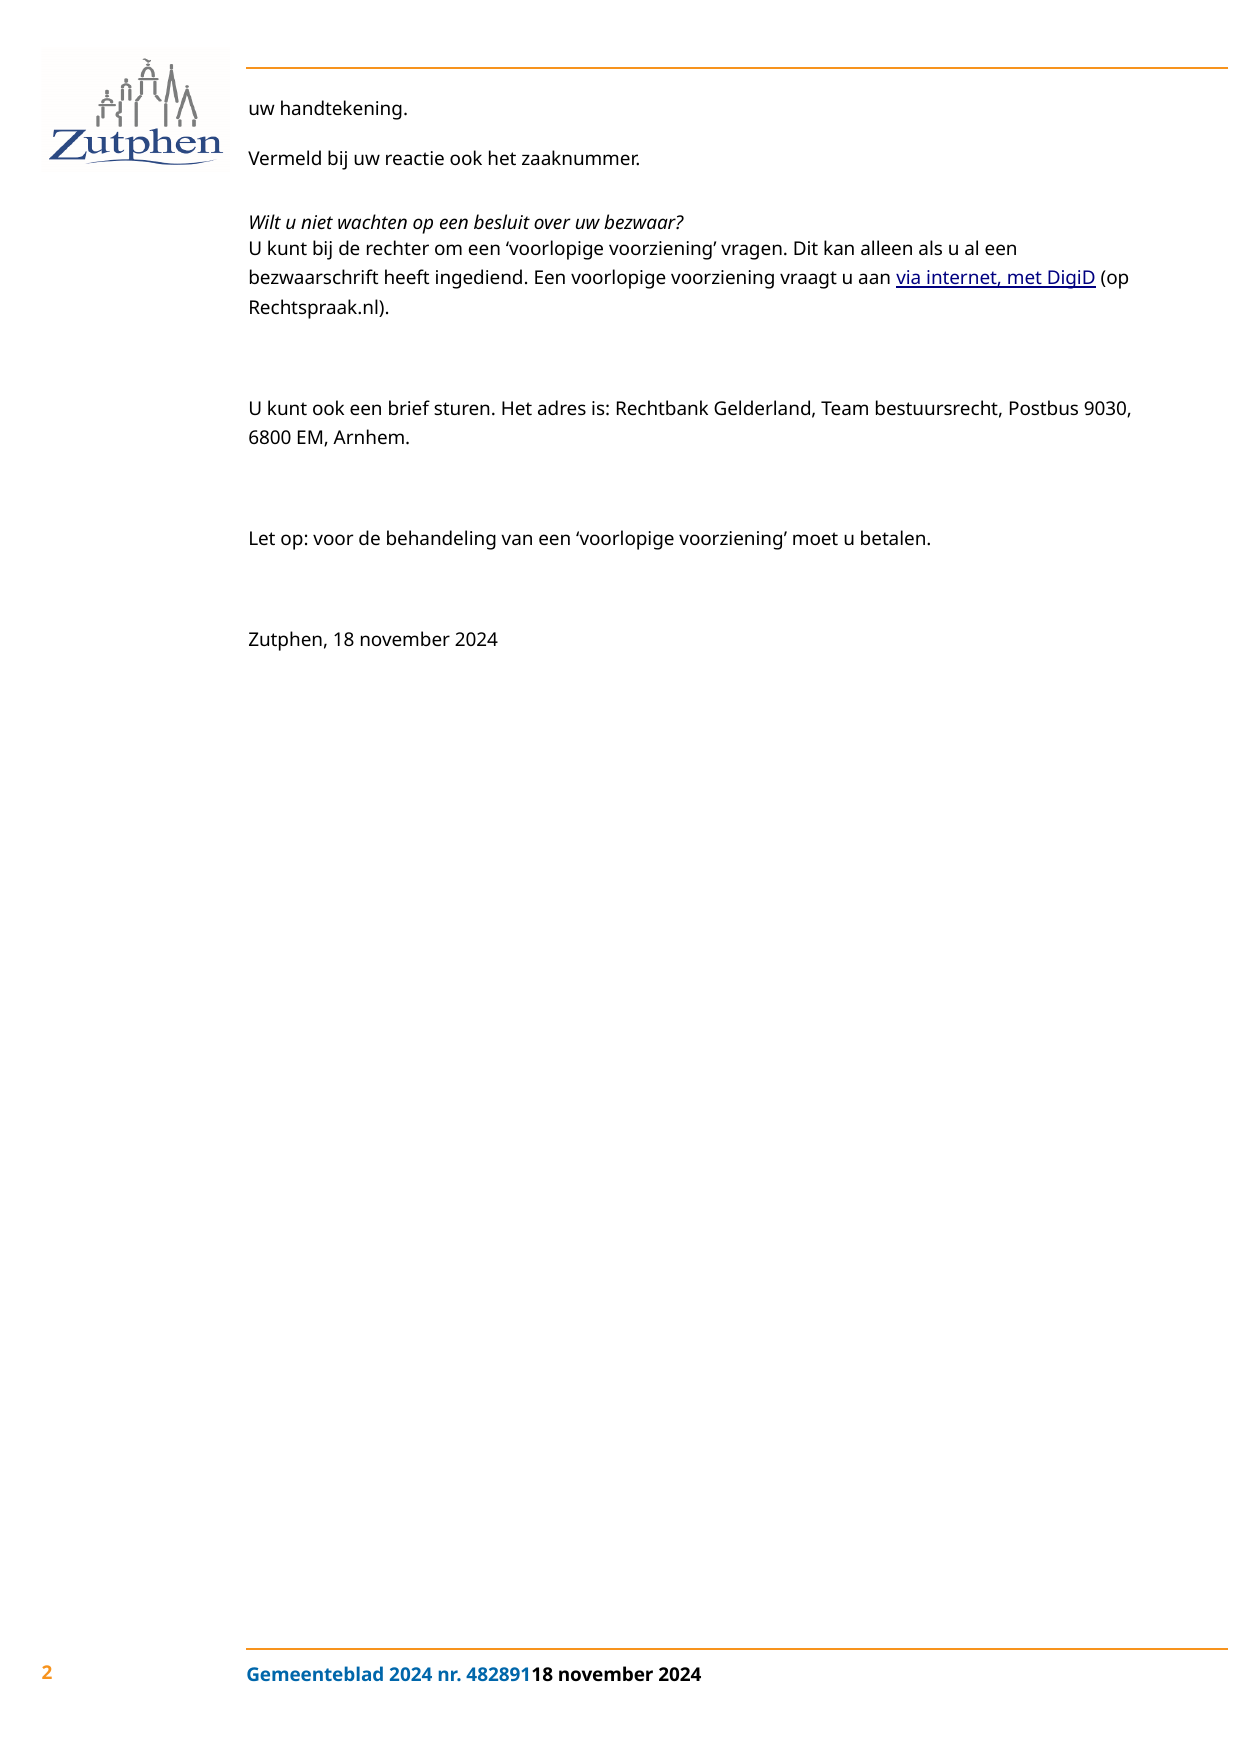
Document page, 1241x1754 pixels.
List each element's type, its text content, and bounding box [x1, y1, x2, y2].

text U kunt bij de rechter om een ‘voorlopige voorziening’ vragen. Dit kan alleen als u al een bezwaarschrift heeft ingediend. Een voorlopige voorziening vraagt u aan via internet, met DigiD (op Rechtspraak.nl). [248, 235, 1152, 320]
text uw handtekening. [248, 95, 1152, 121]
picture [41, 47, 231, 172]
text U kunt ook een brief sturen. Het adres is: Rechtbank Gelderland, Team bestuursrecht, Postbus 9030, 6800 EM, Arnhem. [248, 395, 1152, 450]
text Vermeld bij uw reactie ook het zaaknummer. [248, 145, 1152, 171]
text Let op: voor de behandeling van een ‘voorlopige voorziening’ moet u betalen. [248, 525, 1152, 551]
text Wilt u niet wachten op een besluit over uw bezwaar? [248, 209, 1152, 235]
text Zutphen, 18 november 2024 [248, 626, 1152, 652]
